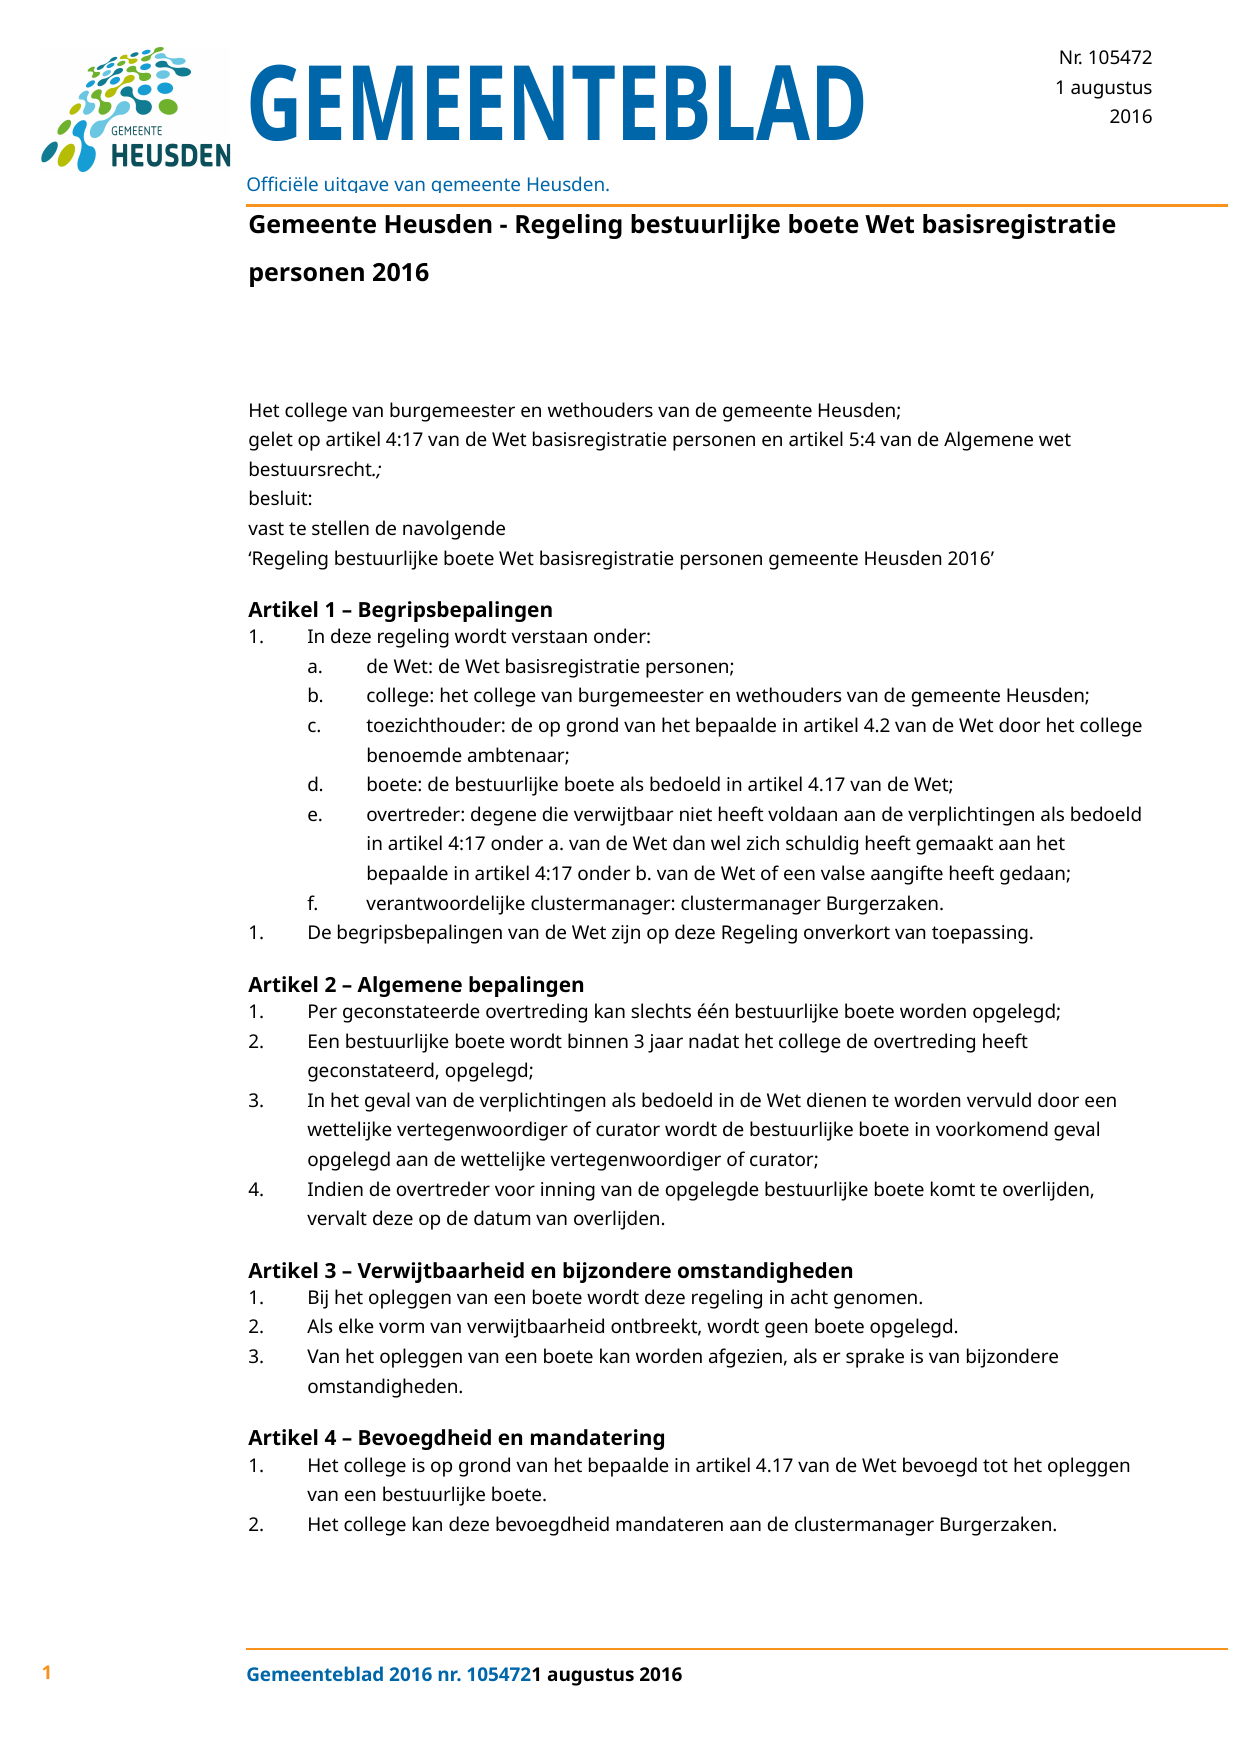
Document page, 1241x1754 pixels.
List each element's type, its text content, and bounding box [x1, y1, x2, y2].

text Gemeente Heusden - Regeling bestuurlijke boete Wet basisregistratie personen 2016 [248, 207, 1152, 288]
list Het college is op grond van het bepaalde in artikel 4.17 van de Wet bevoegd tot het opleggen van een bestuurlijke boete. [248, 1452, 1152, 1507]
list Indien de overtreder voor inning van de opgelegde bestuurlijke boete komt te overlijden, vervalt deze op de datum van overlijden. [248, 1176, 1152, 1231]
list de Wet: de Wet basisregistratie personen; [307, 653, 1152, 679]
list In het geval van de verplichtingen als bedoeld in de Wet dienen te worden vervuld door een wettelijke vertegenwoordiger of curator wordt de bestuurlijke boete in voorkomend geval opgelegd aan de wettelijke vertegenwoordiger of curator; [248, 1087, 1152, 1172]
list Een bestuurlijke boete wordt binnen 3 jaar nadat het college de overtreding heeft geconstateerd, opgelegd; [248, 1028, 1152, 1083]
list De begripsbepalingen van de Wet zijn op deze Regeling onverkort van toepassing. [248, 919, 1152, 945]
list Het college kan deze bevoegdheid mandateren aan de clustermanager Burgerzaken. [248, 1511, 1152, 1537]
list boete: de bestuurlijke boete als bedoeld in artikel 4.17 van de Wet; [307, 771, 1152, 797]
text Artikel 1 – Begripsbepalingen [248, 595, 1152, 623]
list overtreder: degene die verwijtbaar niet heeft voldaan aan de verplichtingen als bedoeld in artikel 4:17 onder a. van de Wet dan wel zich schuldig heeft gemaakt aan het bepaalde in artikel 4:17 onder b. van de Wet of een valse aangifte heeft gedaan; [307, 801, 1152, 886]
list Per geconstateerde overtreding kan slechts één bestuurlijke boete worden opgelegd; [248, 998, 1152, 1024]
list college: het college van burgemeester en wethouders van de gemeente Heusden; [307, 683, 1152, 708]
list In deze regeling wordt verstaan onder: [248, 623, 1152, 649]
text gelet op artikel 4:17 van de Wet basisregistratie personen en artikel 5:4 van de Algemene wet bestuursrecht.; [248, 426, 1152, 482]
list toezichthouder: de op grond van het bepaalde in artikel 4.2 van de Wet door het college benoemde ambtenaar; [307, 712, 1152, 768]
list Bij het opleggen van een boete wordt deze regeling in acht genomen. [248, 1284, 1152, 1310]
list verantwoordelijke clustermanager: clustermanager Burgerzaken. [307, 890, 1152, 916]
text Artikel 3 – Verwijtbaarheid en bijzondere omstandigheden [248, 1256, 1152, 1284]
text ‘Regeling bestuurlijke boete Wet basisregistratie personen gemeente Heusden 2016’ [248, 545, 1152, 570]
text vast te stellen de navolgende [248, 515, 1152, 541]
picture [41, 47, 231, 172]
list Van het opleggen van een boete kan worden afgezien, als er sprake is van bijzondere omstandigheden. [248, 1343, 1152, 1399]
text Artikel 2 – Algemene bepalingen [248, 970, 1152, 998]
text besluit: [248, 486, 1152, 511]
text Artikel 4 – Bevoegdheid en mandatering [248, 1423, 1152, 1452]
list Als elke vorm van verwijtbaarheid ontbreekt, wordt geen boete opgelegd. [248, 1314, 1152, 1339]
text Het college van burgemeester en wethouders van de gemeente Heusden; [248, 397, 1152, 422]
